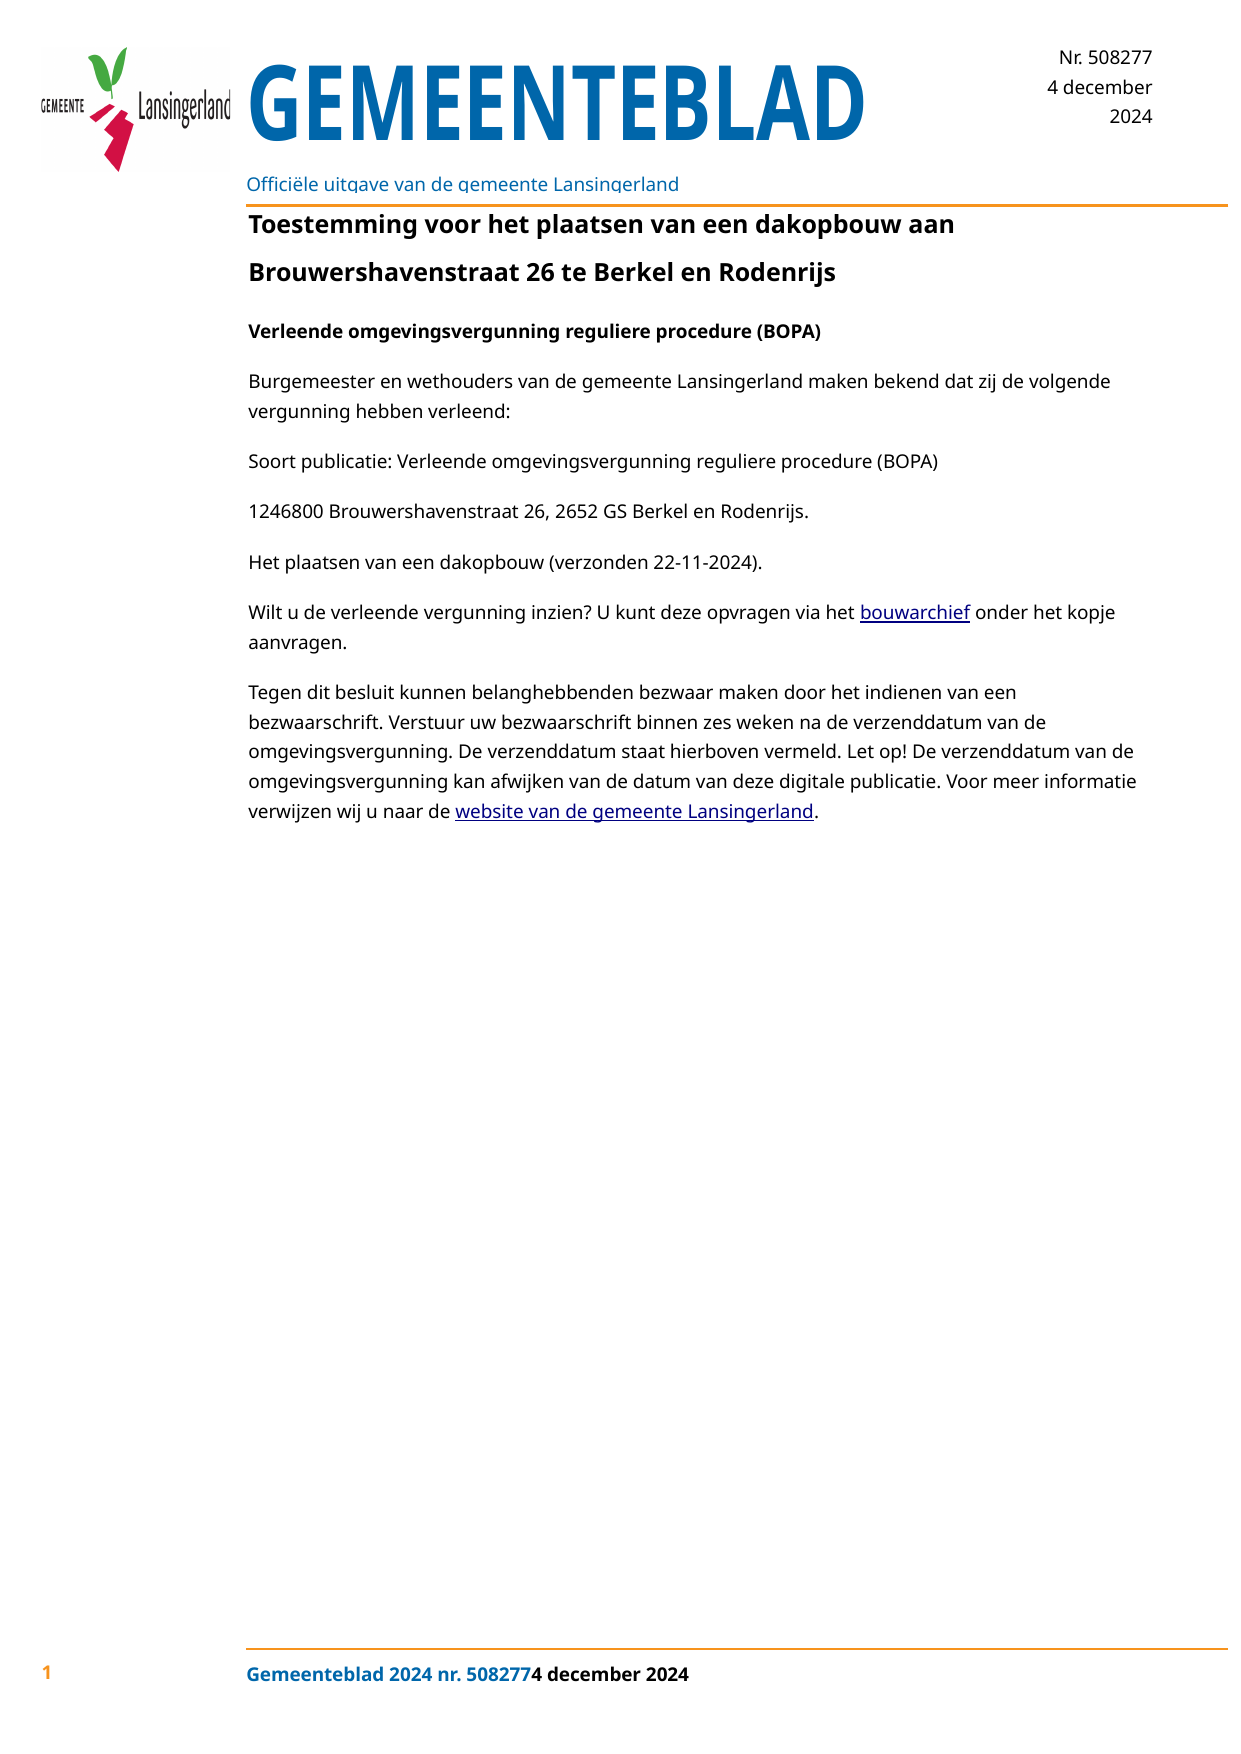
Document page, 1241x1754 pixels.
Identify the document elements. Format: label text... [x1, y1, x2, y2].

text Toestemming voor het plaatsen van een dakopbouw aan Brouwershavenstraat 26 te Berkel en Rodenrijs [248, 207, 1152, 288]
text Het plaatsen van een dakopbouw (verzonden 22-11-2024). [248, 549, 1152, 575]
text Soort publicatie: Verleende omgevingsvergunning reguliere procedure (BOPA) [248, 448, 1152, 474]
text Wilt u de verleende vergunning inzien? U kunt deze opvragen via het bouwarchief onder het kopje aanvragen. [248, 599, 1152, 655]
text 1246800 Brouwershavenstraat 26, 2652 GS Berkel en Rodenrijs. [248, 499, 1152, 524]
text Tegen dit besluit kunnen belanghebbenden bezwaar maken door het indienen van een bezwaarschrift. Verstuur uw bezwaarschrift binnen zes weken na de verzenddatum van de omgevingsvergunning. De verzenddatum staat hierboven vermeld. Let op! De verzenddatum van de omgevingsvergunning kan afwijken van de datum van deze digitale publicatie. Voor meer informatie verwijzen wij u naar de website van de gemeente Lansingerland. [248, 679, 1152, 824]
text Burgemeester en wethouders van de gemeente Lansingerland maken bekend dat zij de volgende vergunning hebben verleend: [248, 368, 1152, 424]
picture [41, 47, 231, 172]
text Verleende omgevingsvergunning reguliere procedure (BOPA) [248, 318, 1152, 344]
